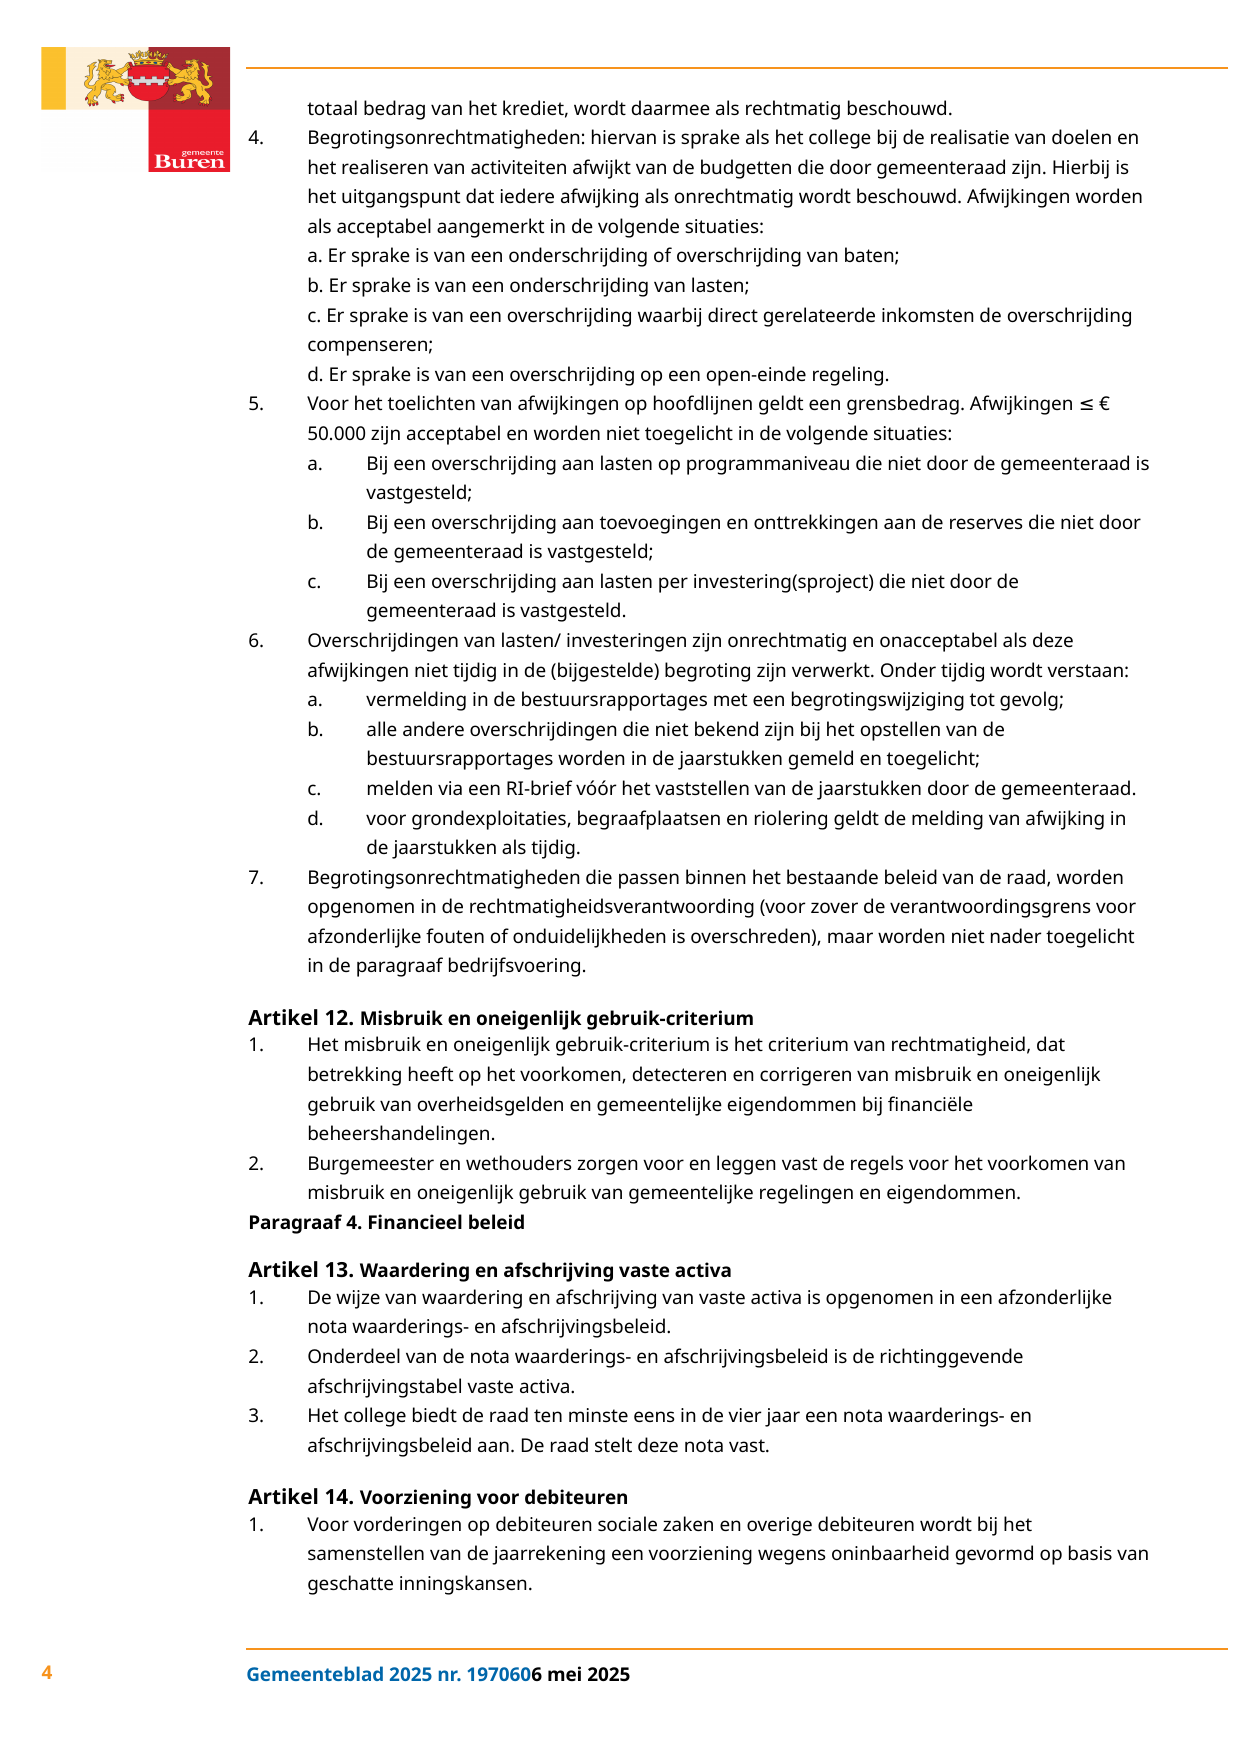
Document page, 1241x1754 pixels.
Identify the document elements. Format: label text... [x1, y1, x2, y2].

list alle andere overschrijdingen die niet bekend zijn bij het opstellen van de bestuursrapportages worden in de jaarstukken gemeld en toegelicht; [307, 716, 1152, 771]
list totaal bedrag van het krediet, wordt daarmee als rechtmatig beschouwd. [248, 95, 1152, 121]
list De wijze van waardering en afschrijving van vaste activa is opgenomen in een afzonderlijke nota waarderings- en afschrijvingsbeleid. [248, 1284, 1152, 1339]
list Burgemeester en wethouders zorgen voor en leggen vast de regels voor het voorkomen van misbruik en oneigenlijk gebruik van gemeentelijke regelingen en eigendommen. [248, 1150, 1152, 1205]
text Artikel 14. Voorziening voor debiteuren [248, 1482, 1152, 1511]
list voor grondexploitaties, begraafplaatsen en riolering geldt de melding van afwijking in de jaarstukken als tijdig. [307, 805, 1152, 860]
list Begrotingsonrechtmatigheden die passen binnen het bestaande beleid van de raad, worden opgenomen in de rechtmatigheidsverantwoording (voor zover de verantwoordingsgrens voor afzonderlijke fouten of onduidelijkheden is overschreden), maar worden niet nader toegelicht in de paragraaf bedrijfsvoering. [248, 864, 1152, 978]
list vermelding in de bestuursrapportages met een begrotingswijziging tot gevolg; [307, 686, 1152, 712]
list Overschrijdingen van lasten/ investeringen zijn onrechtmatig en onacceptabel als deze afwijkingen niet tijdig in de (bijgestelde) begroting zijn verwerkt. Onder tijdig wordt verstaan: [248, 627, 1152, 683]
picture [41, 47, 231, 172]
list a. Er sprake is van een onderschrijding of overschrijding van baten; [248, 243, 1152, 268]
text Artikel 12. Misbruik en oneigenlijk gebruik-criterium [248, 1003, 1152, 1032]
list Onderdeel van de nota waarderings- en afschrijvingsbeleid is de richtinggevende afschrijvingstabel vaste activa. [248, 1343, 1152, 1398]
list Bij een overschrijding aan lasten op programmaniveau die niet door de gemeenteraad is vastgesteld; [307, 450, 1152, 505]
list Voor vorderingen op debiteuren sociale zaken en overige debiteuren wordt bij het samenstellen van de jaarrekening een voorziening wegens oninbaarheid gevormd op basis van geschatte inningskansen. [248, 1511, 1152, 1596]
list d. Er sprake is van een overschrijding op een open-einde regeling. [248, 361, 1152, 387]
list Bij een overschrijding aan toevoegingen en onttrekkingen aan de reserves die niet door de gemeenteraad is vastgesteld; [307, 509, 1152, 564]
list Voor het toelichten van afwijkingen op hoofdlijnen geldt een grensbedrag. Afwijkingen ≤ € 50.000 zijn acceptabel en worden niet toegelicht in de volgende situaties: [248, 391, 1152, 446]
text Paragraaf 4. Financieel beleid [248, 1209, 1152, 1235]
list Bij een overschrijding aan lasten per investering(sproject) die niet door de gemeenteraad is vastgesteld. [307, 568, 1152, 623]
list Begrotingsonrechtmatigheden: hiervan is sprake als het college bij de realisatie van doelen en het realiseren van activiteiten afwijkt van de budgetten die door gemeenteraad zijn. Hierbij is het uitgangspunt dat iedere afwijking als onrechtmatig wordt beschouwd. Afwijkingen worden als acceptabel aangemerkt in de volgende situaties: [248, 124, 1152, 239]
list Het college biedt de raad ten minste eens in de vier jaar een nota waarderings- en afschrijvingsbeleid aan. De raad stelt deze nota vast. [248, 1402, 1152, 1458]
list c. Er sprake is van een overschrijding waarbij direct gerelateerde inkomsten de overschrijding compenseren; [248, 302, 1152, 357]
text Artikel 13. Waardering en afschrijving vaste activa [248, 1256, 1152, 1284]
list melden via een RI-brief vóór het vaststellen van de jaarstukken door de gemeenteraad. [307, 775, 1152, 801]
list Het misbruik en oneigenlijk gebruik-criterium is het criterium van rechtmatigheid, dat betrekking heeft op het voorkomen, detecteren en corrigeren van misbruik en oneigenlijk gebruik van overheidsgelden en gemeentelijke eigendommen bij financiële beheershandelingen. [248, 1032, 1152, 1146]
list b. Er sprake is van een onderschrijding van lasten; [248, 272, 1152, 298]
